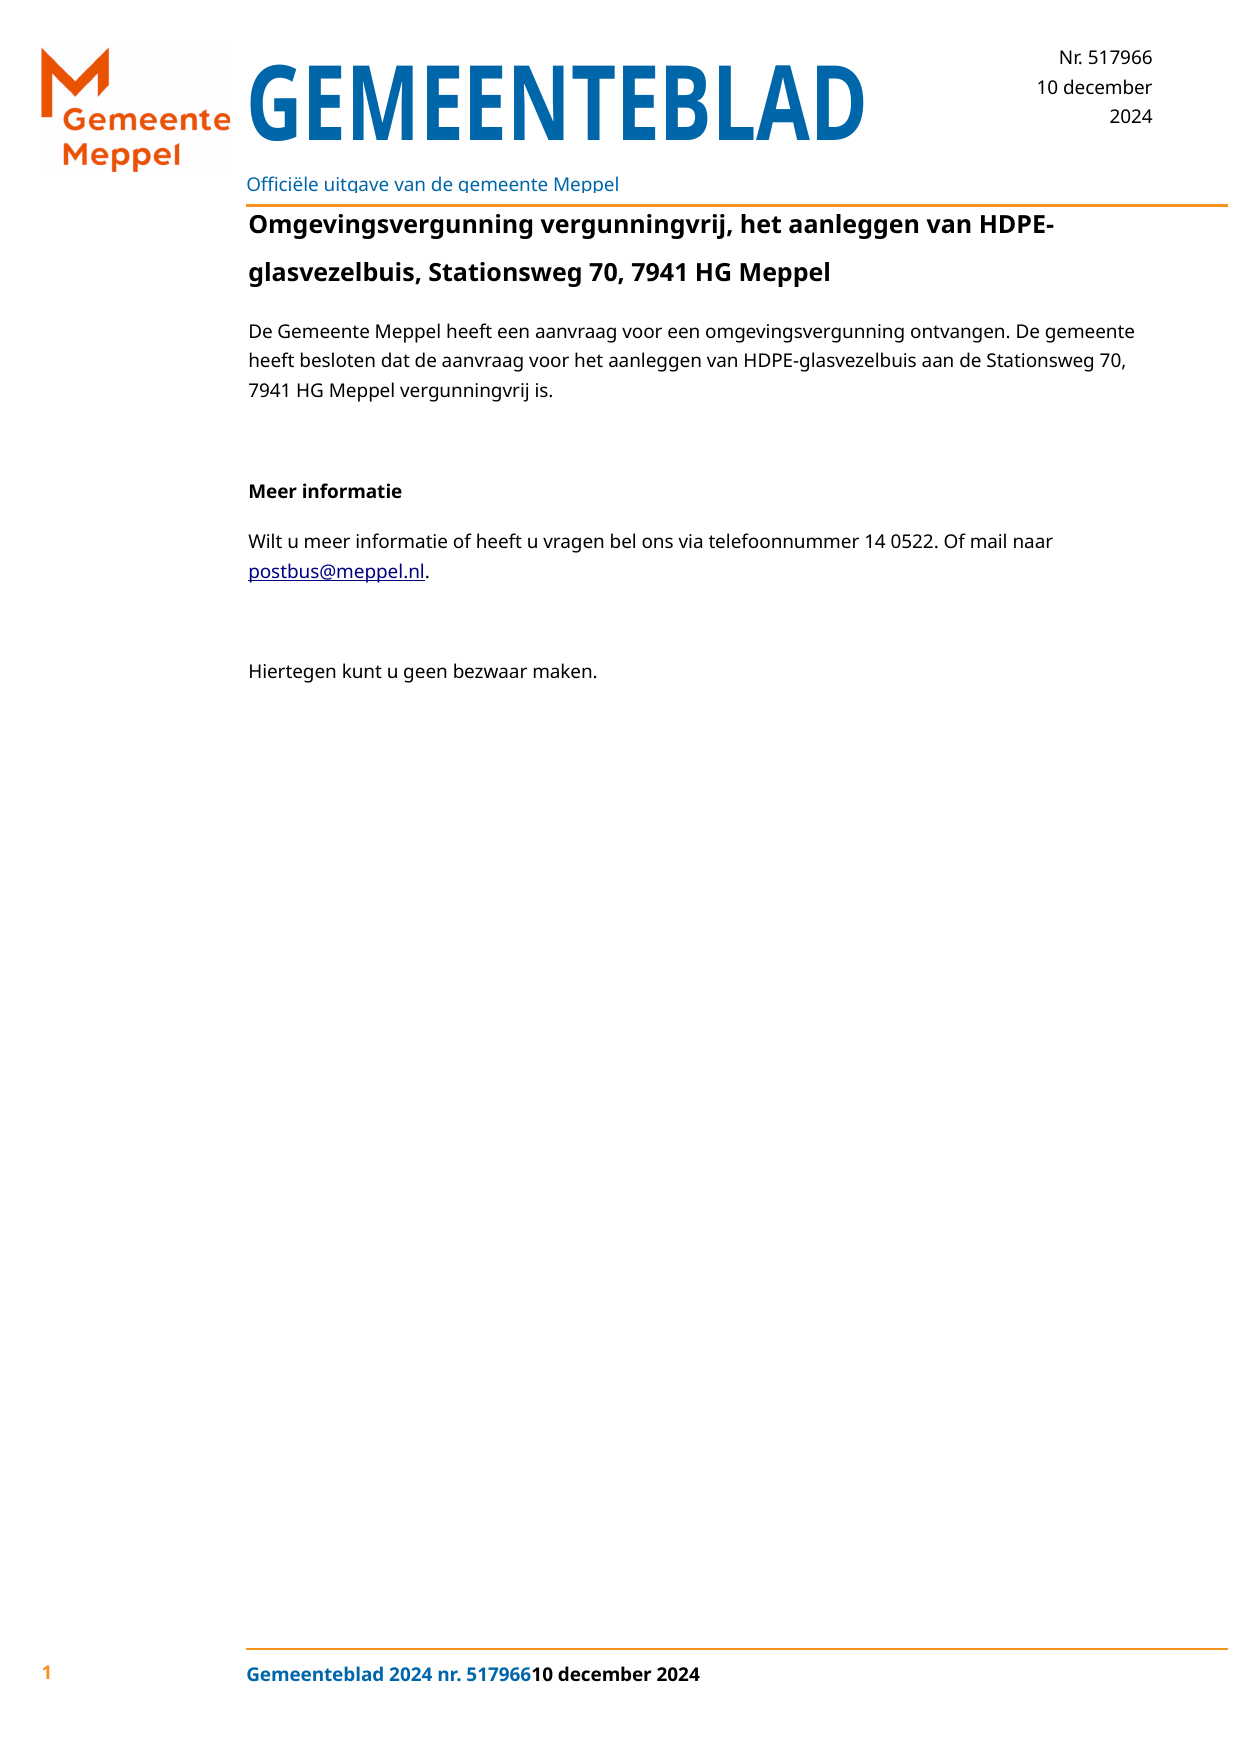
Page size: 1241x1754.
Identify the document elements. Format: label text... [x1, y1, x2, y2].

text Meer informatie [248, 478, 1152, 504]
text Wilt u meer informatie of heeft u vragen bel ons via telefoonnummer 14 0522. Of mail naar postbus@meppel.nl. [248, 528, 1152, 584]
picture [41, 47, 231, 172]
text Omgevingsvergunning vergunningvrij, het aanleggen van HDPE-glasvezelbuis, Stationsweg 70, 7941 HG Meppel [248, 207, 1152, 288]
text De Gemeente Meppel heeft een aanvraag voor een omgevingsvergunning ontvangen. De gemeente heeft besloten dat de aanvraag voor het aanleggen van HDPE-glasvezelbuis aan de Stationsweg 70, 7941 HG Meppel vergunningvrij is. [248, 318, 1152, 403]
text Hiertegen kunt u geen bezwaar maken. [248, 659, 1152, 684]
